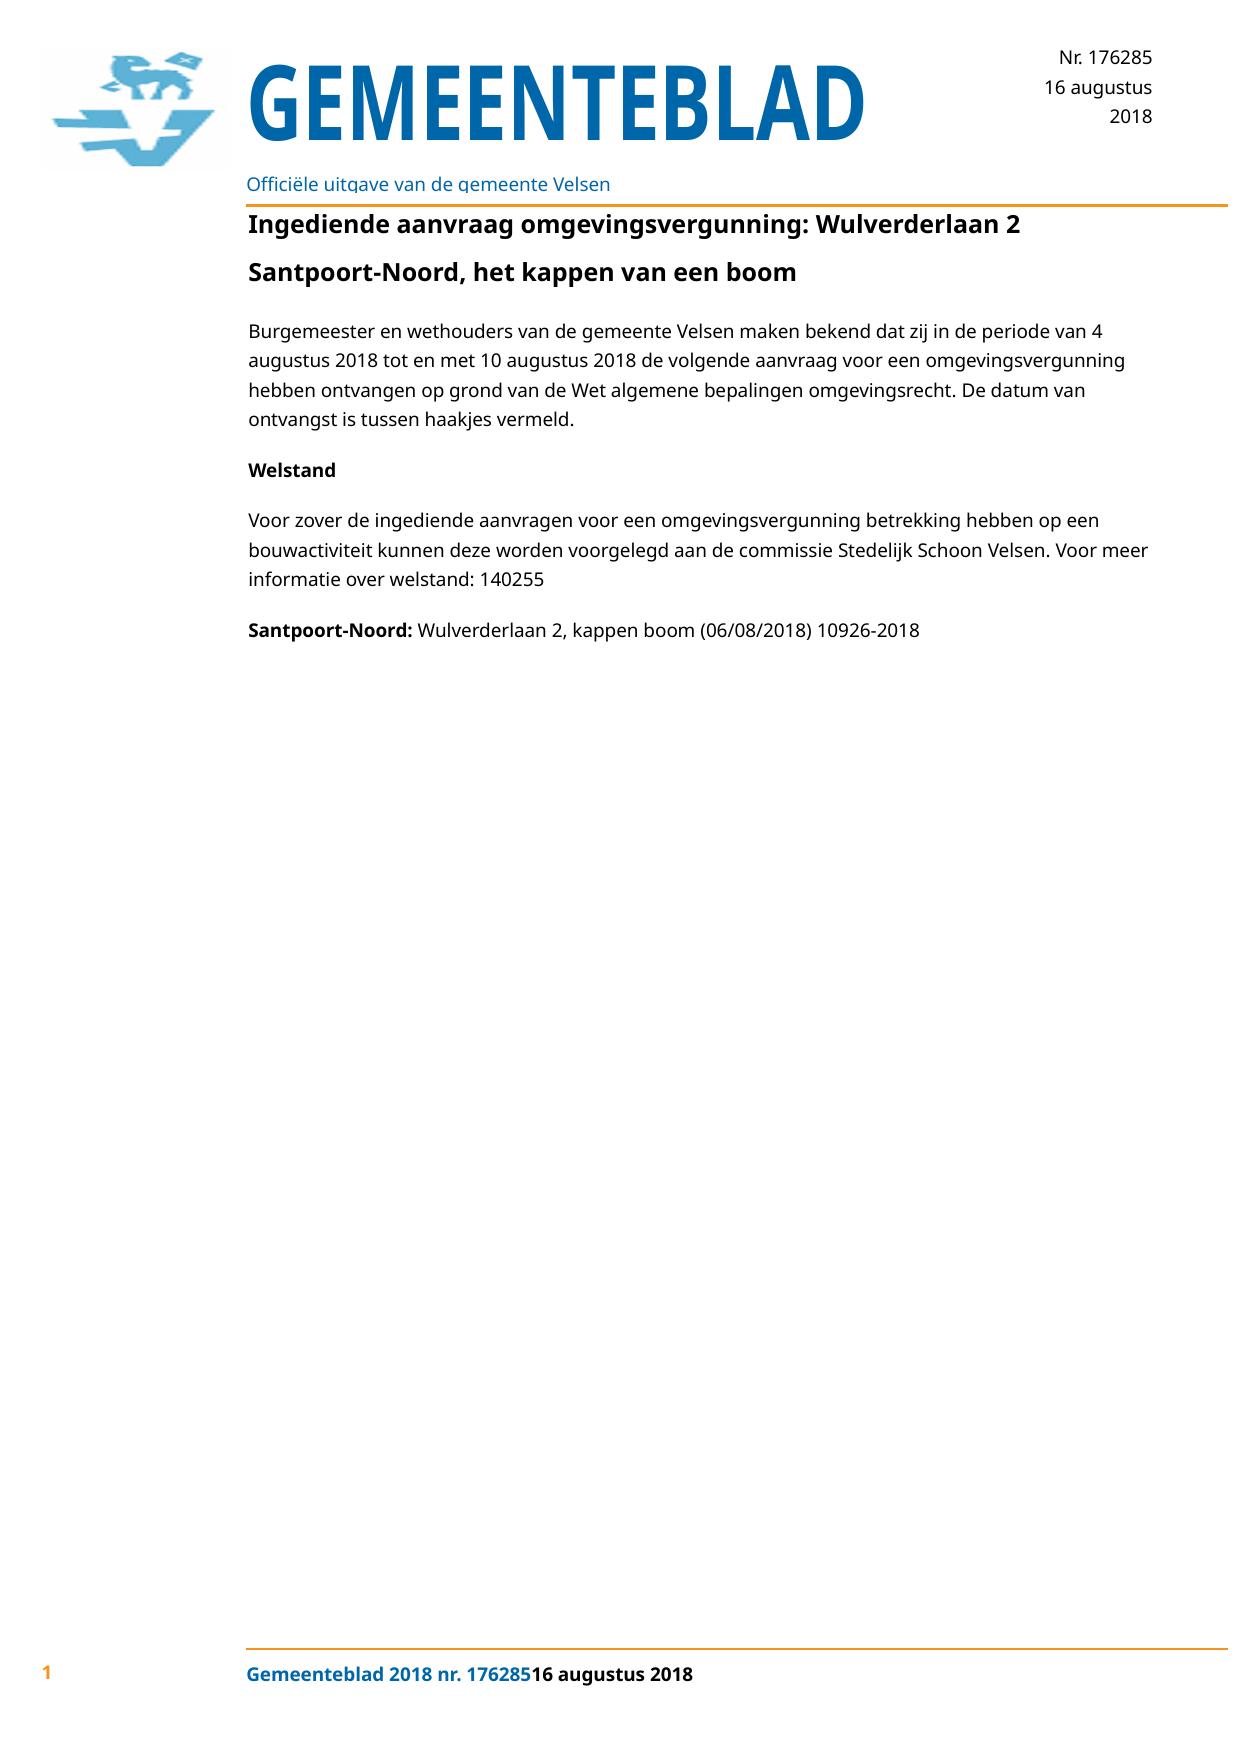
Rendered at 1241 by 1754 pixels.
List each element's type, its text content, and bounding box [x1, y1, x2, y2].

text Voor zover de ingediende aanvragen voor een omgevingsvergunning betrekking hebben op een bouwactiviteit kunnen deze worden voorgelegd aan de commissie Stedelijk Schoon Velsen. Voor meer informatie over welstand: 140255 [248, 507, 1152, 592]
text Ingediende aanvraag omgevingsvergunning: Wulverderlaan 2 Santpoort-Noord, het kappen van een boom [248, 207, 1152, 288]
text Burgemeester en wethouders van de gemeente Velsen maken bekend dat zij in de periode van 4 augustus 2018 tot en met 10 augustus 2018 de volgende aanvraag voor een omgevingsvergunning hebben ontvangen op grond van de Wet algemene bepalingen omgevingsrecht. De datum van ontvangst is tussen haakjes vermeld. [248, 318, 1152, 432]
text Welstand [248, 457, 1152, 483]
text Santpoort-Noord: Wulverderlaan 2, kappen boom (06/08/2018) 10926-2018 [248, 617, 1152, 643]
picture [41, 47, 231, 172]
